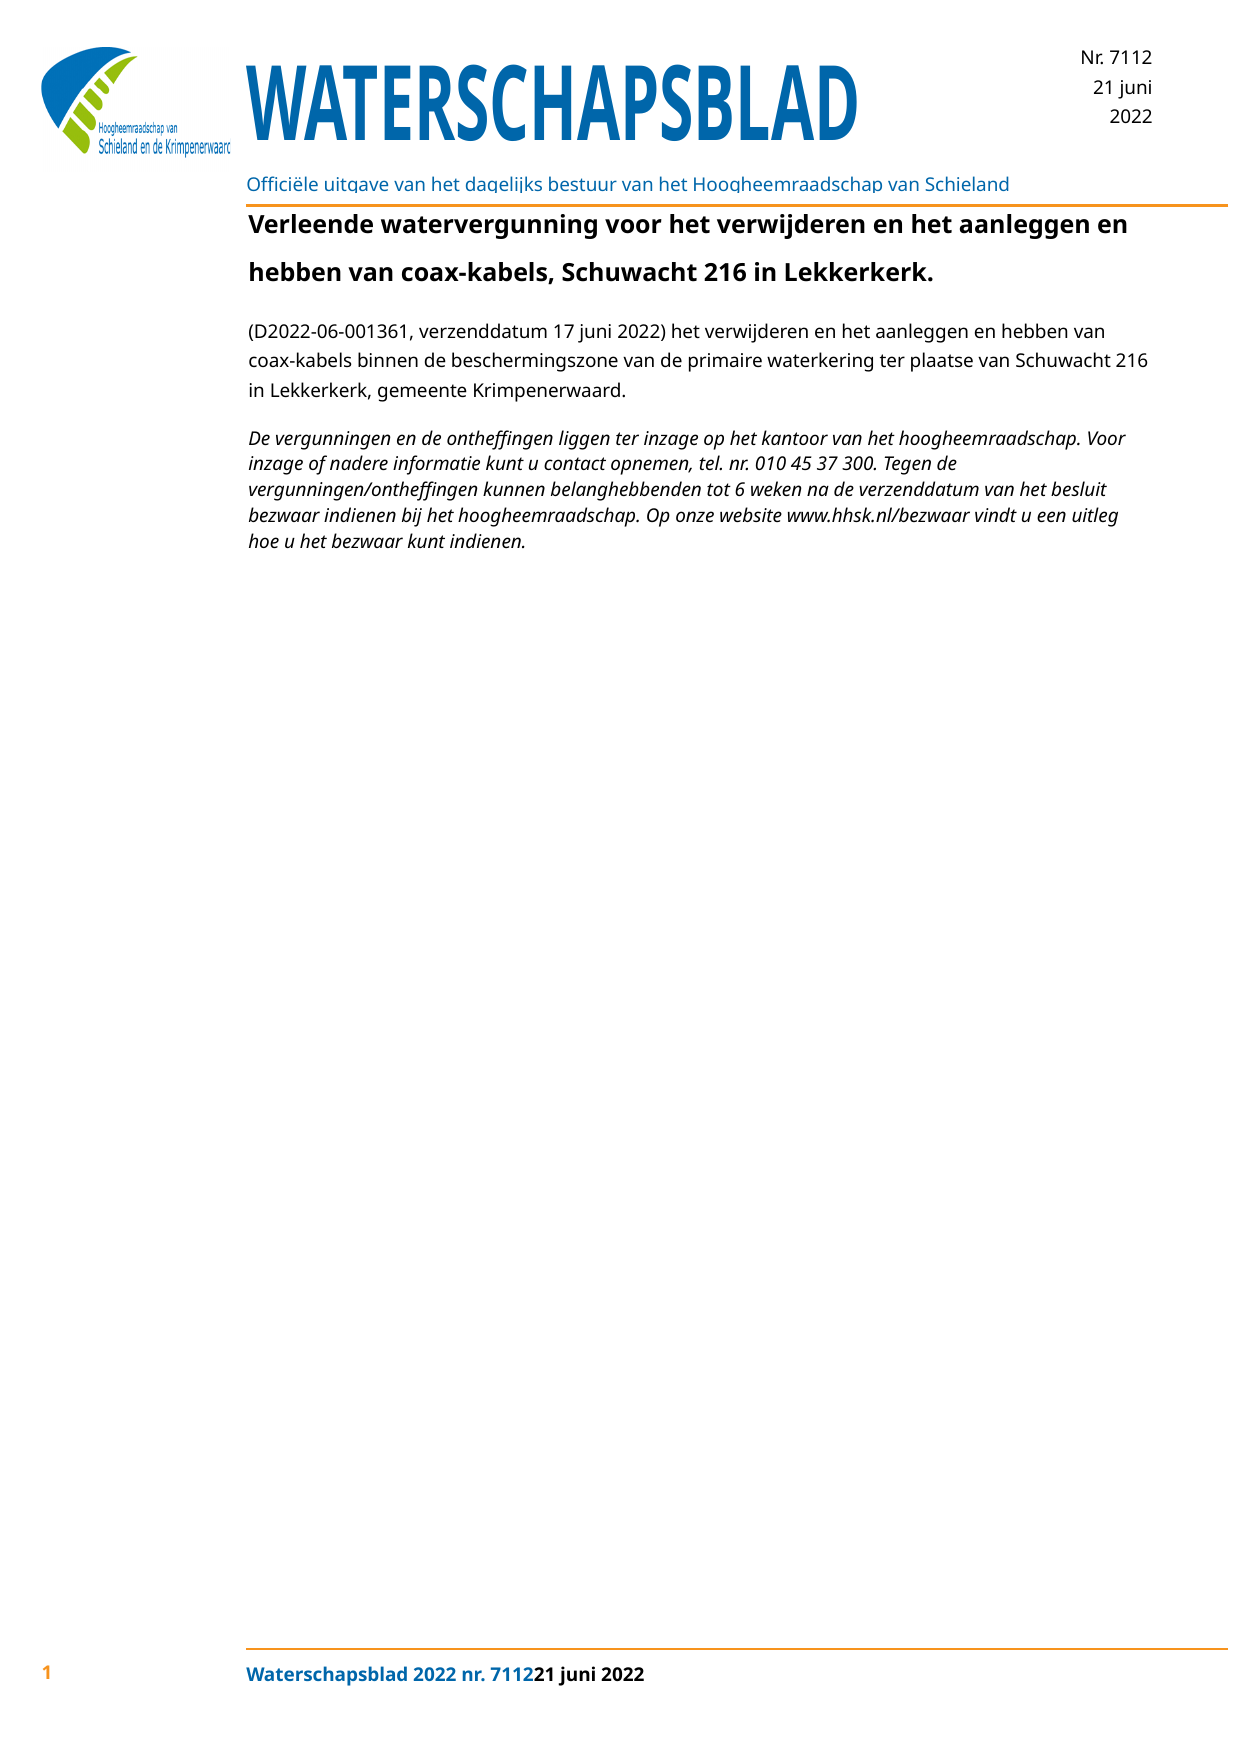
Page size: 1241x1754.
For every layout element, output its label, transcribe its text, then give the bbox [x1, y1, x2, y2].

picture [41, 47, 231, 172]
text De vergunningen en de ontheffingen liggen ter inzage op het kantoor van het hoogheemraadschap. Voor inzage of nadere informatie kunt u contact opnemen, tel. nr. 010 45 37 300. Tegen de vergunningen/ontheffingen kunnen belanghebbenden tot 6 weken na de verzenddatum van het besluit bezwaar indienen bij het hoogheemraadschap. Op onze website www.hhsk.nl/bezwaar vindt u een uitleg hoe u het bezwaar kunt indienen. [248, 425, 1152, 553]
text (D2022-06-001361, verzenddatum 17 juni 2022) het verwijderen en het aanleggen en hebben van coax-kabels binnen de beschermingszone van de primaire waterkering ter plaatse van Schuwacht 216 in Lekkerkerk, gemeente Krimpenerwaard. [248, 318, 1152, 403]
text Verleende watervergunning voor het verwijderen en het aanleggen en hebben van coax-kabels, Schuwacht 216 in Lekkerkerk. [248, 207, 1152, 288]
